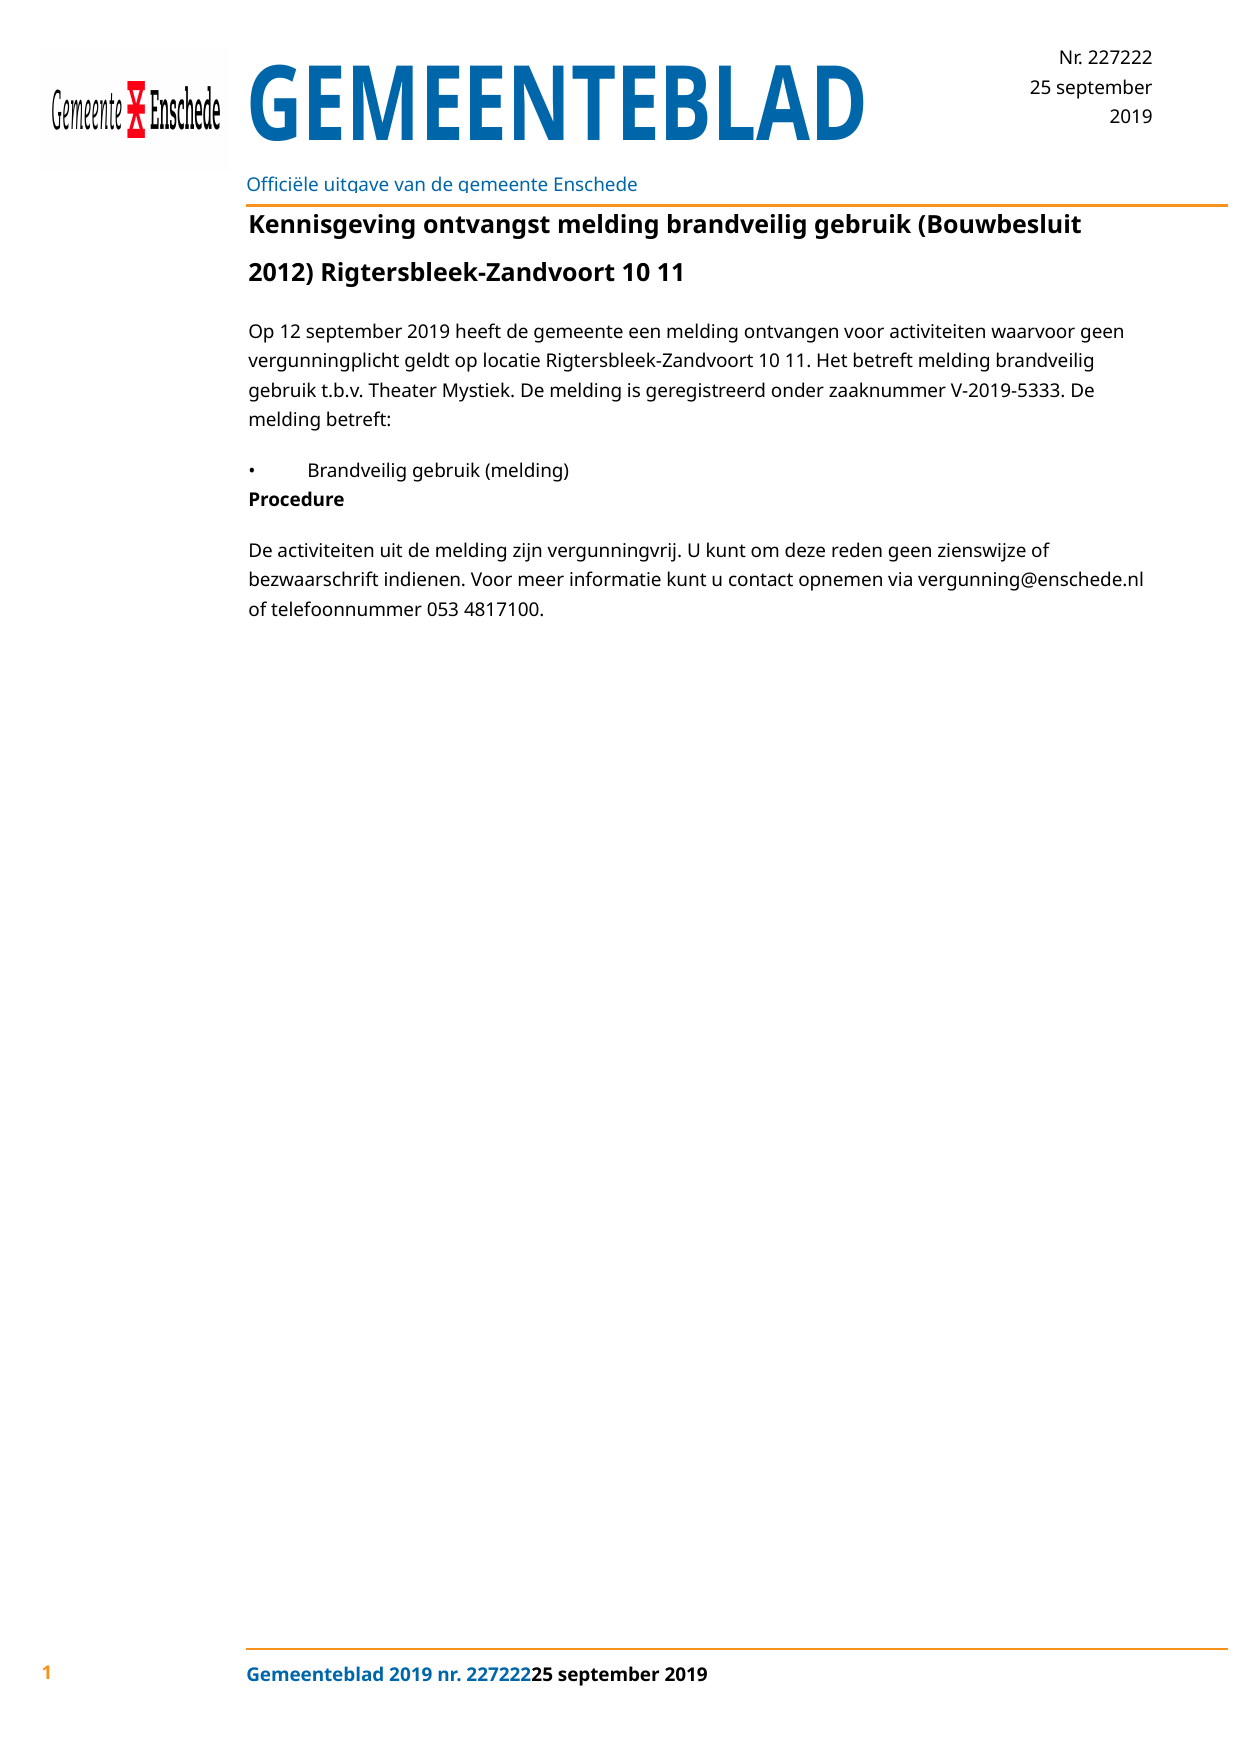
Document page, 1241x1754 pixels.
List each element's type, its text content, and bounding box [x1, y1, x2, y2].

text De activiteiten uit de melding zijn vergunningvrij. U kunt om deze reden geen zienswijze of bezwaarschrift indienen. Voor meer informatie kunt u contact opnemen via vergunning@enschede.nl of telefoonnummer 053 4817100. [248, 537, 1152, 622]
text Op 12 september 2019 heeft de gemeente een melding ontvangen voor activiteiten waarvoor geen vergunningplicht geldt op locatie Rigtersbleek-Zandvoort 10 11. Het betreft melding brandveilig gebruik t.b.v. Theater Mystiek. De melding is geregistreerd onder zaaknummer V-2019-5333. De melding betreft: [248, 318, 1152, 432]
list Brandveilig gebruik (melding) [248, 457, 1152, 483]
text Kennisgeving ontvangst melding brandveilig gebruik (Bouwbesluit 2012) Rigtersbleek-Zandvoort 10 11 [248, 207, 1152, 288]
text Procedure [248, 487, 1152, 512]
picture [41, 47, 231, 172]
